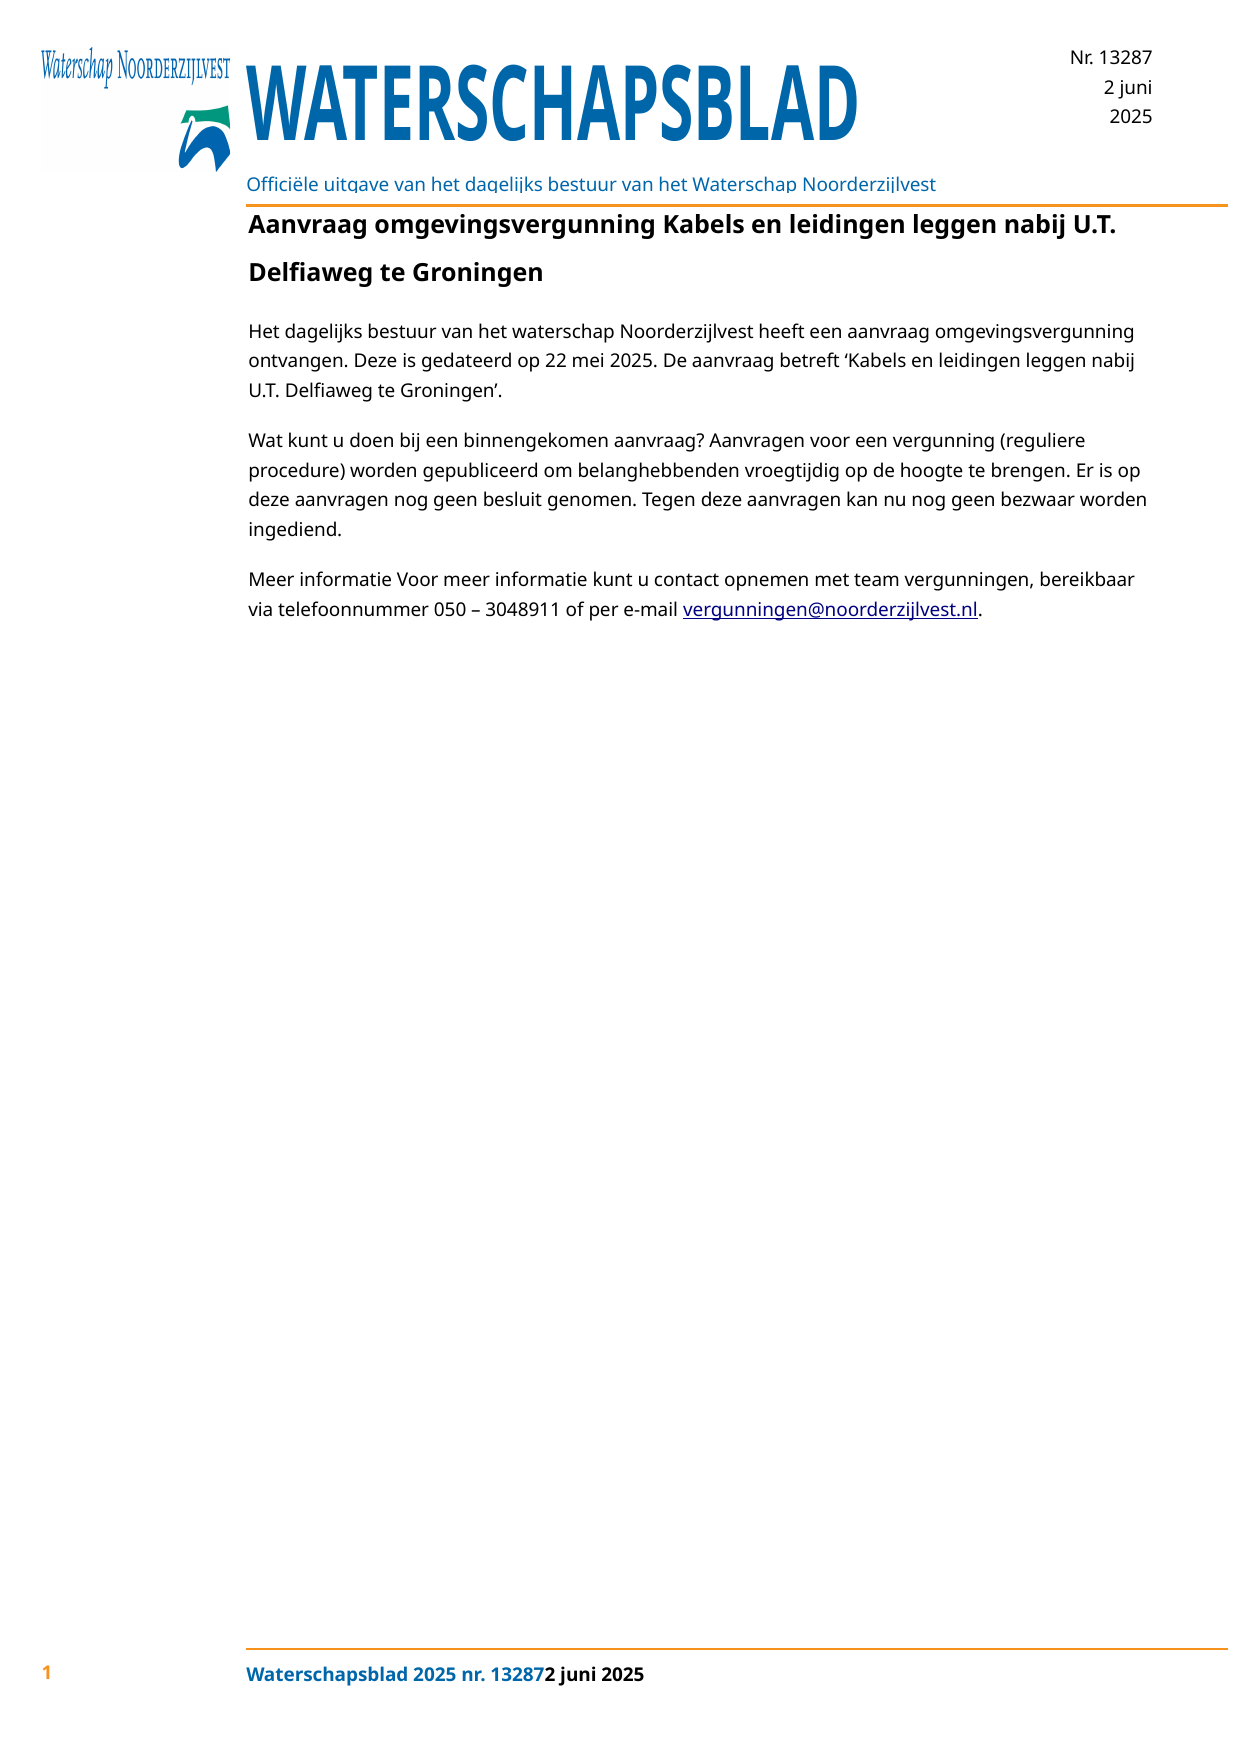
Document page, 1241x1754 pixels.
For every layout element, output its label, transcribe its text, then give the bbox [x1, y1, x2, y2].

text Meer informatie Voor meer informatie kunt u contact opnemen met team vergunningen, bereikbaar via telefoonnummer 050 – 3048911 of per e-mail vergunningen@noorderzijlvest.nl. [248, 567, 1152, 622]
picture [41, 47, 231, 172]
text Wat kunt u doen bij een binnengekomen aanvraag? Aanvragen voor een vergunning (reguliere procedure) worden gepubliceerd om belanghebbenden vroegtijdig op de hoogte te brengen. Er is op deze aanvragen nog geen besluit genomen. Tegen deze aanvragen kan nu nog geen bezwaar worden ingediend. [248, 427, 1152, 542]
text Aanvraag omgevingsvergunning Kabels en leidingen leggen nabij U.T. Delfiaweg te Groningen [248, 207, 1152, 288]
text Het dagelijks bestuur van het waterschap Noorderzijlvest heeft een aanvraag omgevingsvergunning ontvangen. Deze is gedateerd op 22 mei 2025. De aanvraag betreft ‘Kabels en leidingen leggen nabij U.T. Delfiaweg te Groningen’. [248, 318, 1152, 403]
